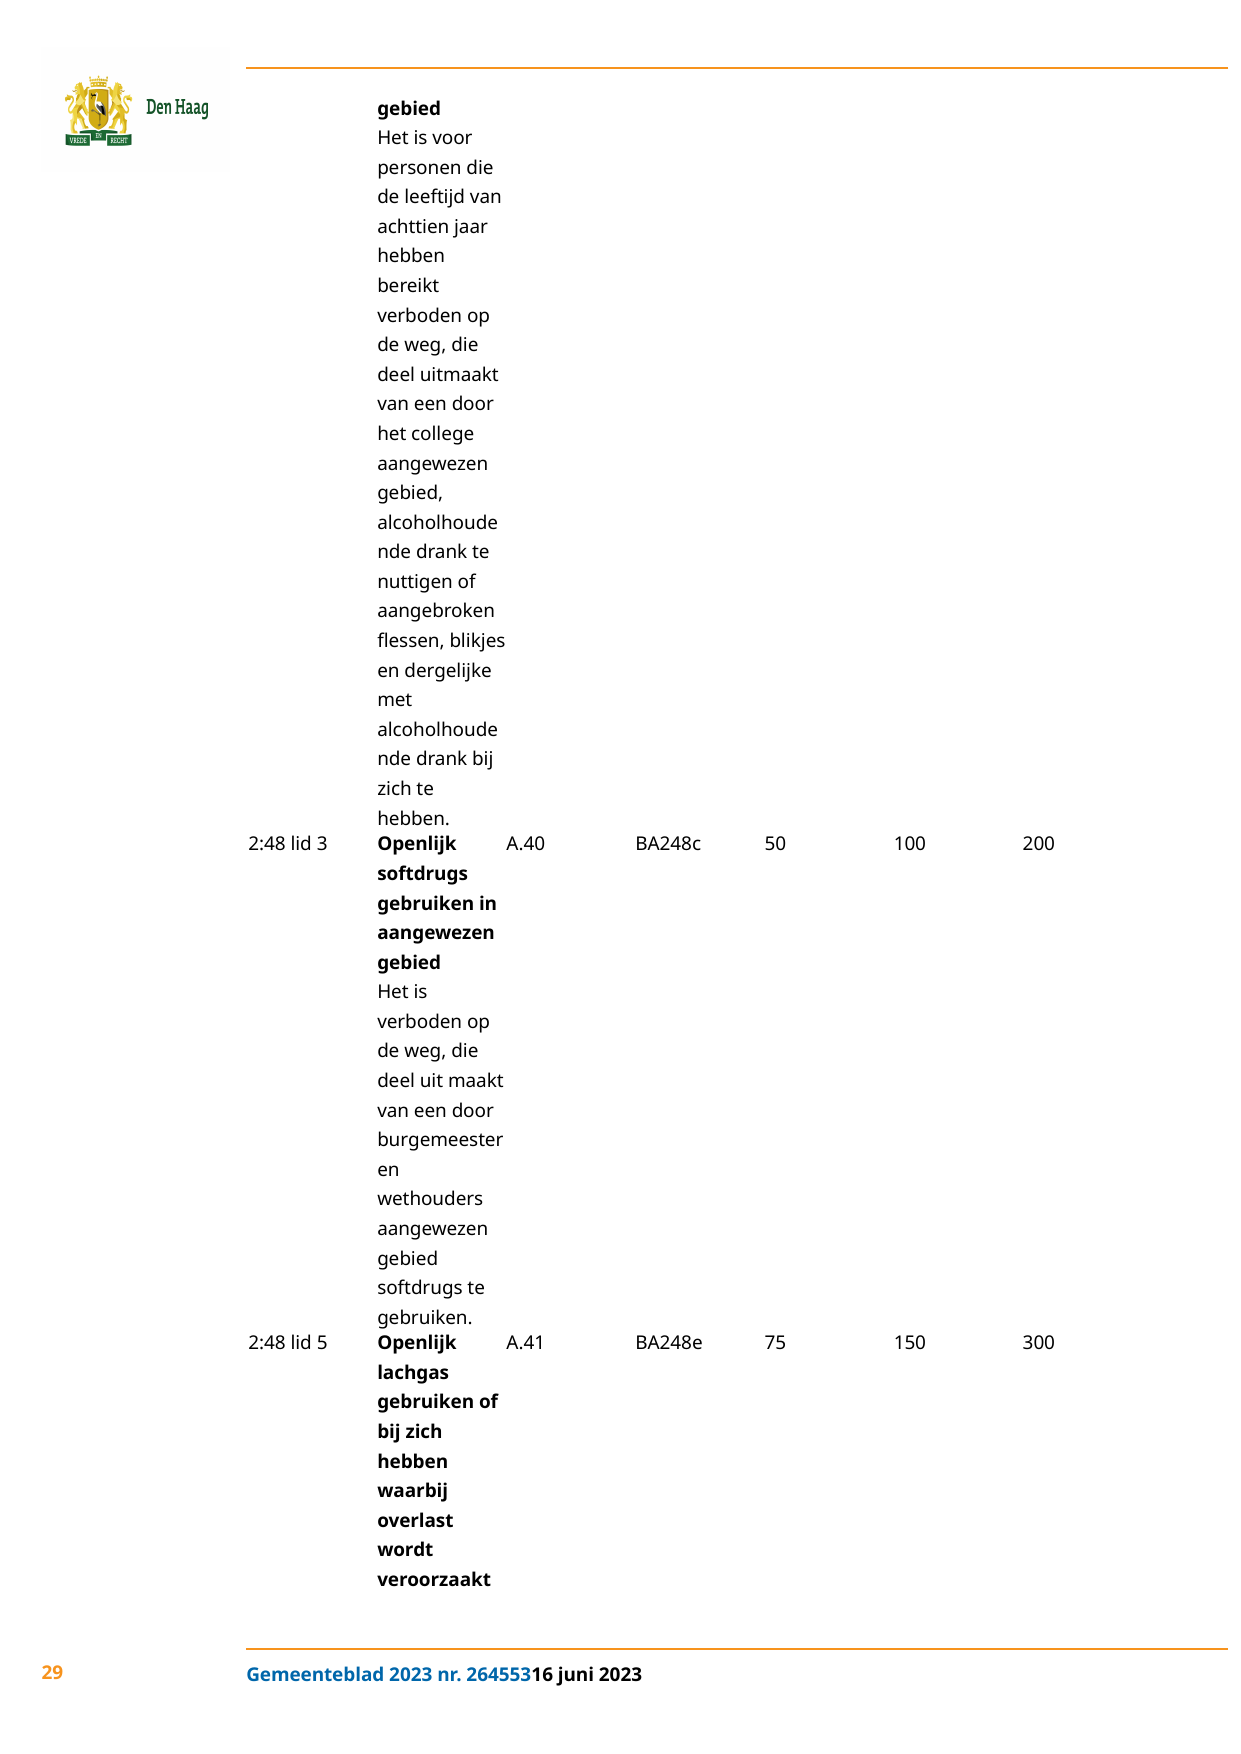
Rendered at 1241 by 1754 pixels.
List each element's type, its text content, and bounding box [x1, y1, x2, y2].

table_cell gebied Het is voor personen die de leeftijd van achttien jaar hebben bereikt verboden op de weg, die deel uitmaakt van een door het college aangewezen gebied, alcoholhoudende drank te nuttigen of aangebroken flessen, blikjes en dergelijke met alcoholhoudende drank bij zich te hebben. [377, 95, 506, 831]
table_cell A.41 [506, 1330, 635, 1592]
table_cell BA248c [635, 831, 764, 1329]
table_cell [894, 95, 1022, 831]
table_cell [506, 95, 635, 831]
table_cell BA248e [635, 1330, 764, 1592]
table_cell 200 [1023, 831, 1152, 1329]
table_cell 75 [764, 1330, 893, 1592]
table_cell Openlijk lachgas gebruiken of bij zich hebben waarbij overlast wordt veroorzaakt [377, 1330, 506, 1592]
table_cell 50 [764, 831, 893, 1329]
table_cell [764, 95, 893, 831]
table_cell 2:48 lid 5 [248, 1330, 377, 1592]
table_cell A.40 [506, 831, 635, 1329]
table_cell [1023, 95, 1152, 831]
table_cell 300 [1023, 1330, 1152, 1592]
table_cell 150 [894, 1330, 1022, 1592]
table_cell 100 [894, 831, 1022, 1329]
table_cell 2:48 lid 3 [248, 831, 377, 1329]
table_cell [248, 95, 377, 831]
table_cell [635, 95, 764, 831]
picture [41, 47, 231, 172]
table_cell Openlijk softdrugs gebruiken in aangewezen gebied Het is verboden op de weg, die deel uit maakt van een door burgemeester en wethouders aangewezen gebied softdrugs te gebruiken. [377, 831, 506, 1329]
